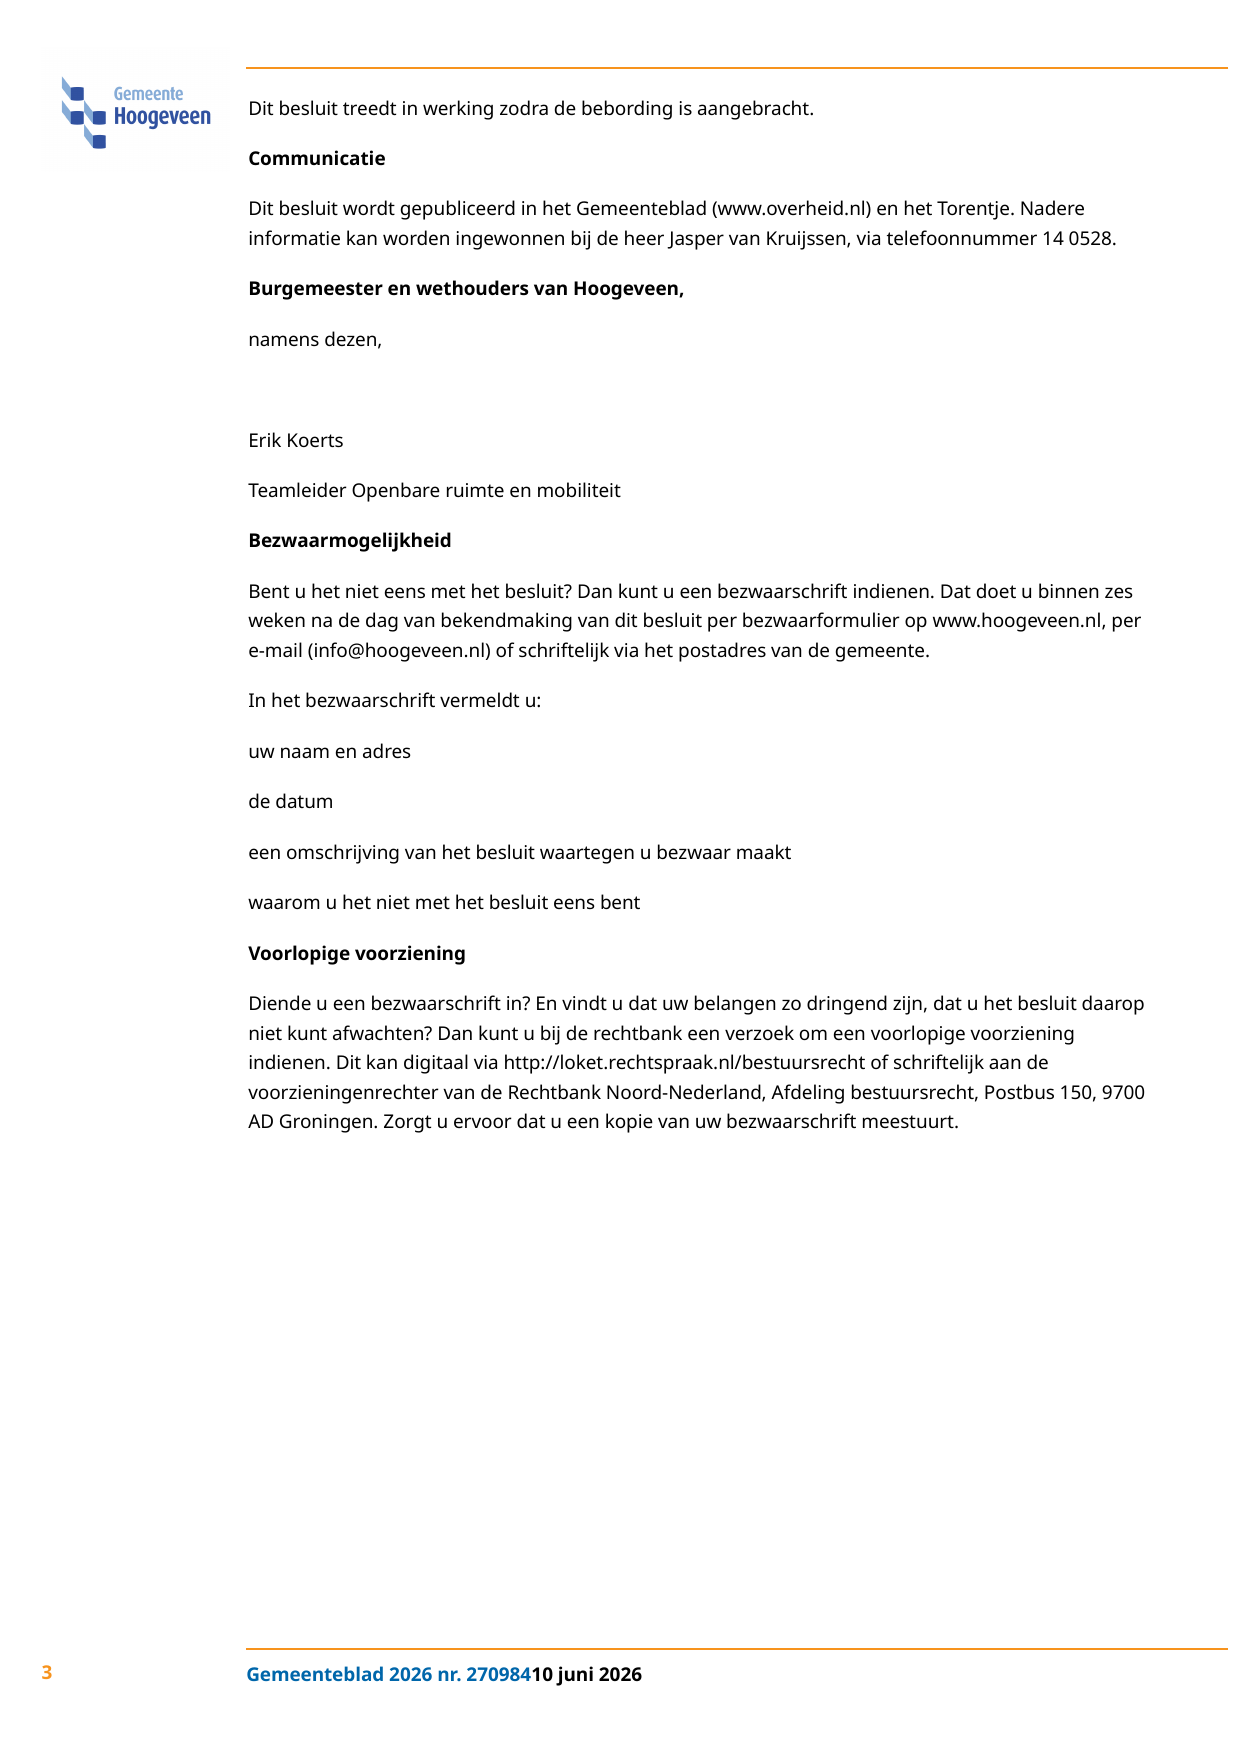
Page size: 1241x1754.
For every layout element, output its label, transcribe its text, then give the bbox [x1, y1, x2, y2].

text Diende u een bezwaarschrift in? En vindt u dat uw belangen zo dringend zijn, dat u het besluit daarop niet kunt afwachten? Dan kunt u bij de rechtbank een verzoek om een voorlopige voorziening indienen. Dit kan digitaal via http://loket.rechtspraak.nl/bestuursrecht of schriftelijk aan de voorzieningenrechter van de Rechtbank Noord-Nederland, Afdeling bestuursrecht, Postbus 150, 9700 AD Groningen. Zorgt u ervoor dat u een kopie van uw bezwaarschrift meestuurt. [248, 990, 1152, 1134]
text Burgemeester en wethouders van Hoogeveen, [248, 276, 1152, 301]
text In het bezwaarschrift vermeldt u: [248, 688, 1152, 713]
text Dit besluit treedt in werking zodra de bebording is aangebracht. [248, 95, 1152, 121]
text de datum [248, 788, 1152, 814]
text waarom u het niet met het besluit eens bent [248, 889, 1152, 915]
text Bezwaarmogelijkheid [248, 528, 1152, 553]
picture [41, 47, 231, 172]
text Bent u het niet eens met het besluit? Dan kunt u een bezwaarschrift indienen. Dat doet u binnen zes weken na de dag van bekendmaking van dit besluit per bezwaarformulier op www.hoogeveen.nl, per e-mail (info@hoogeveen.nl) of schriftelijk via het postadres van de gemeente. [248, 578, 1152, 663]
text Dit besluit wordt gepubliceerd in het Gemeenteblad (www.overheid.nl) en het Torentje. Nadere informatie kan worden ingewonnen bij de heer Jasper van Kruijssen, via telefoonnummer 14 0528. [248, 196, 1152, 251]
text uw naam en adres [248, 738, 1152, 764]
text Teamleider Openbare ruimte en mobiliteit [248, 477, 1152, 503]
text Communicatie [248, 145, 1152, 171]
text namens dezen, [248, 326, 1152, 352]
text Erik Koerts [248, 427, 1152, 453]
text Voorlopige voorziening [248, 940, 1152, 966]
text een omschrijving van het besluit waartegen u bezwaar maakt [248, 839, 1152, 865]
